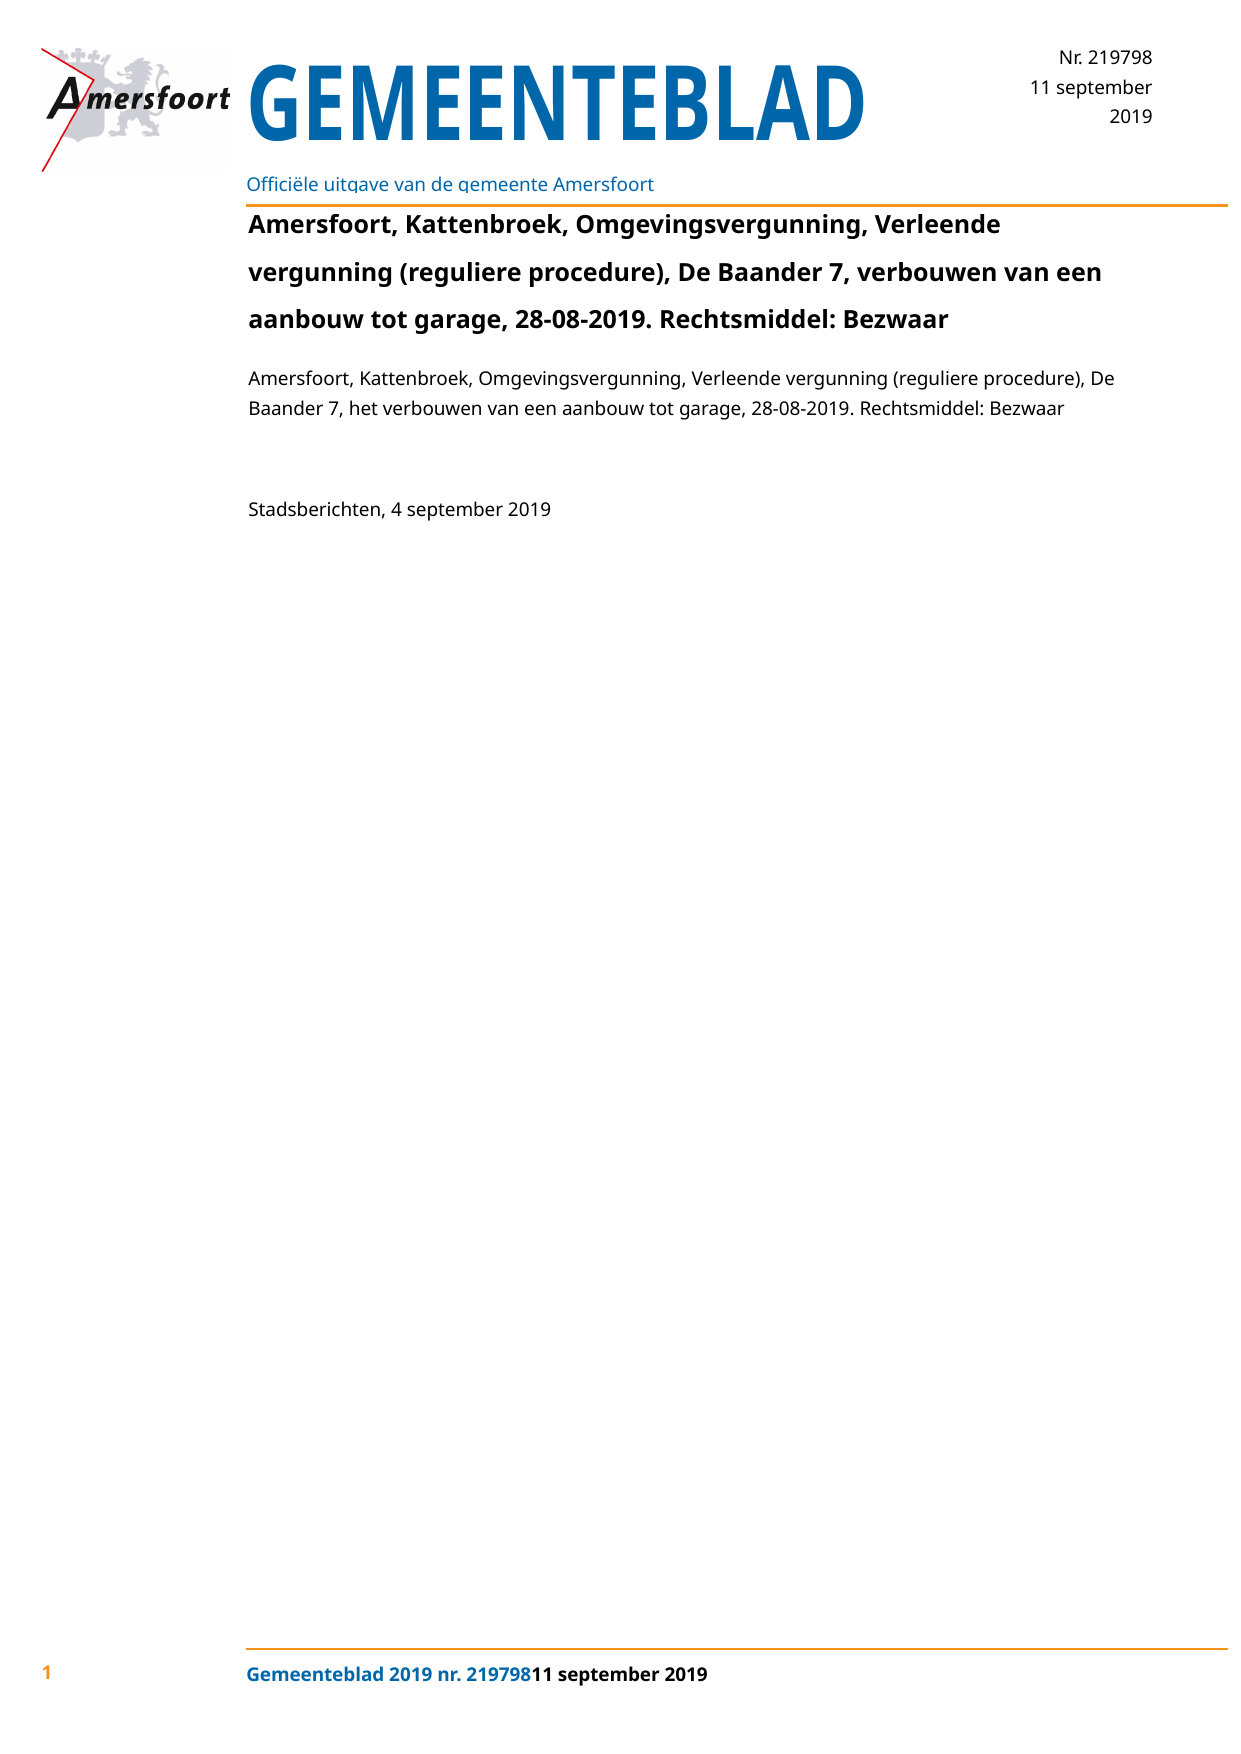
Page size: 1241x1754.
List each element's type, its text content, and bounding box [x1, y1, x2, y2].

text Stadsberichten, 4 september 2019 [248, 496, 1152, 522]
picture [41, 47, 231, 172]
text Amersfoort, Kattenbroek, Omgevingsvergunning, Verleende vergunning (reguliere procedure), De Baander 7, verbouwen van een aanbouw tot garage, 28-08-2019. Rechtsmiddel: Bezwaar [248, 207, 1152, 336]
text Amersfoort, Kattenbroek, Omgevingsvergunning, Verleende vergunning (reguliere procedure), De Baander 7, het verbouwen van een aanbouw tot garage, 28-08-2019. Rechtsmiddel: Bezwaar [248, 366, 1152, 421]
